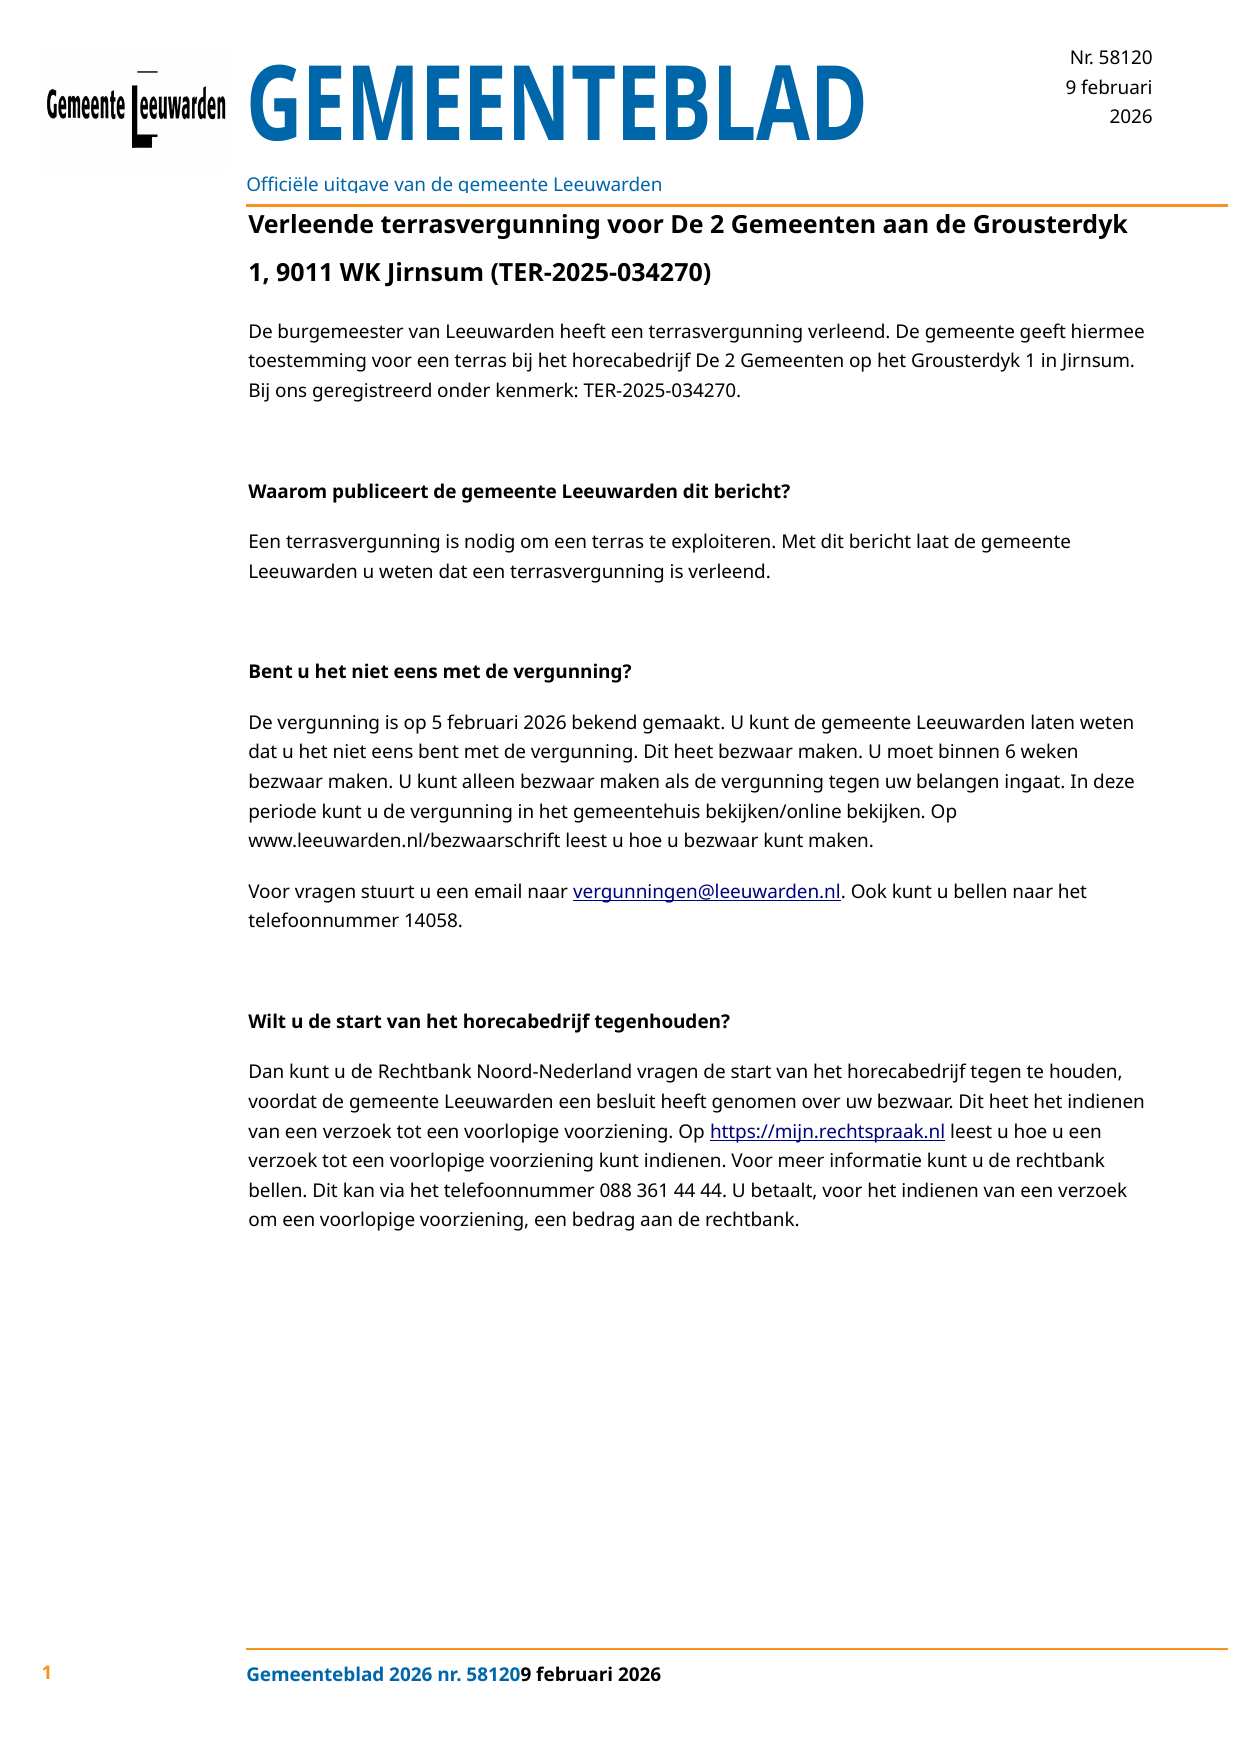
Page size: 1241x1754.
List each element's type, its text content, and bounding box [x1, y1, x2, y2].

text Dan kunt u de Rechtbank Noord-Nederland vragen de start van het horecabedrijf tegen te houden, voordat de gemeente Leeuwarden een besluit heeft genomen over uw bezwaar. Dit heet het indienen van een verzoek tot een voorlopige voorziening. Op https://mijn.rechtspraak.nl leest u hoe u een verzoek tot een voorlopige voorziening kunt indienen. Voor meer informatie kunt u de rechtbank bellen. Dit kan via het telefoonnummer 088 361 44 44. U betaalt, voor het indienen van een verzoek om een voorlopige voorziening, een bedrag aan de rechtbank. [248, 1059, 1152, 1232]
text Een terrasvergunning is nodig om een terras te exploiteren. Met dit bericht laat de gemeente Leeuwarden u weten dat een terrasvergunning is verleend. [248, 528, 1152, 584]
text Verleende terrasvergunning voor De 2 Gemeenten aan de Grousterdyk 1, 9011 WK Jirnsum (TER-2025-034270) [248, 207, 1152, 288]
picture [41, 47, 231, 172]
text Bent u het niet eens met de vergunning? [248, 659, 1152, 684]
text Waarom publiceert de gemeente Leeuwarden dit bericht? [248, 478, 1152, 504]
text Wilt u de start van het horecabedrijf tegenhouden? [248, 1008, 1152, 1034]
text De vergunning is op 5 februari 2026 bekend gemaakt. U kunt de gemeente Leeuwarden laten weten dat u het niet eens bent met de vergunning. Dit heet bezwaar maken. U moet binnen 6 weken bezwaar maken. U kunt alleen bezwaar maken als de vergunning tegen uw belangen ingaat. In deze periode kunt u de vergunning in het gemeentehuis bekijken/online bekijken. Op www.leeuwarden.nl/bezwaarschrift leest u hoe u bezwaar kunt maken. [248, 709, 1152, 853]
text Voor vragen stuurt u een email naar vergunningen@leeuwarden.nl. Ook kunt u bellen naar het telefoonnummer 14058. [248, 878, 1152, 933]
text De burgemeester van Leeuwarden heeft een terrasvergunning verleend. De gemeente geeft hiermee toestemming voor een terras bij het horecabedrijf De 2 Gemeenten op het Grousterdyk 1 in Jirnsum. Bij ons geregistreerd onder kenmerk: TER-2025-034270. [248, 318, 1152, 403]
